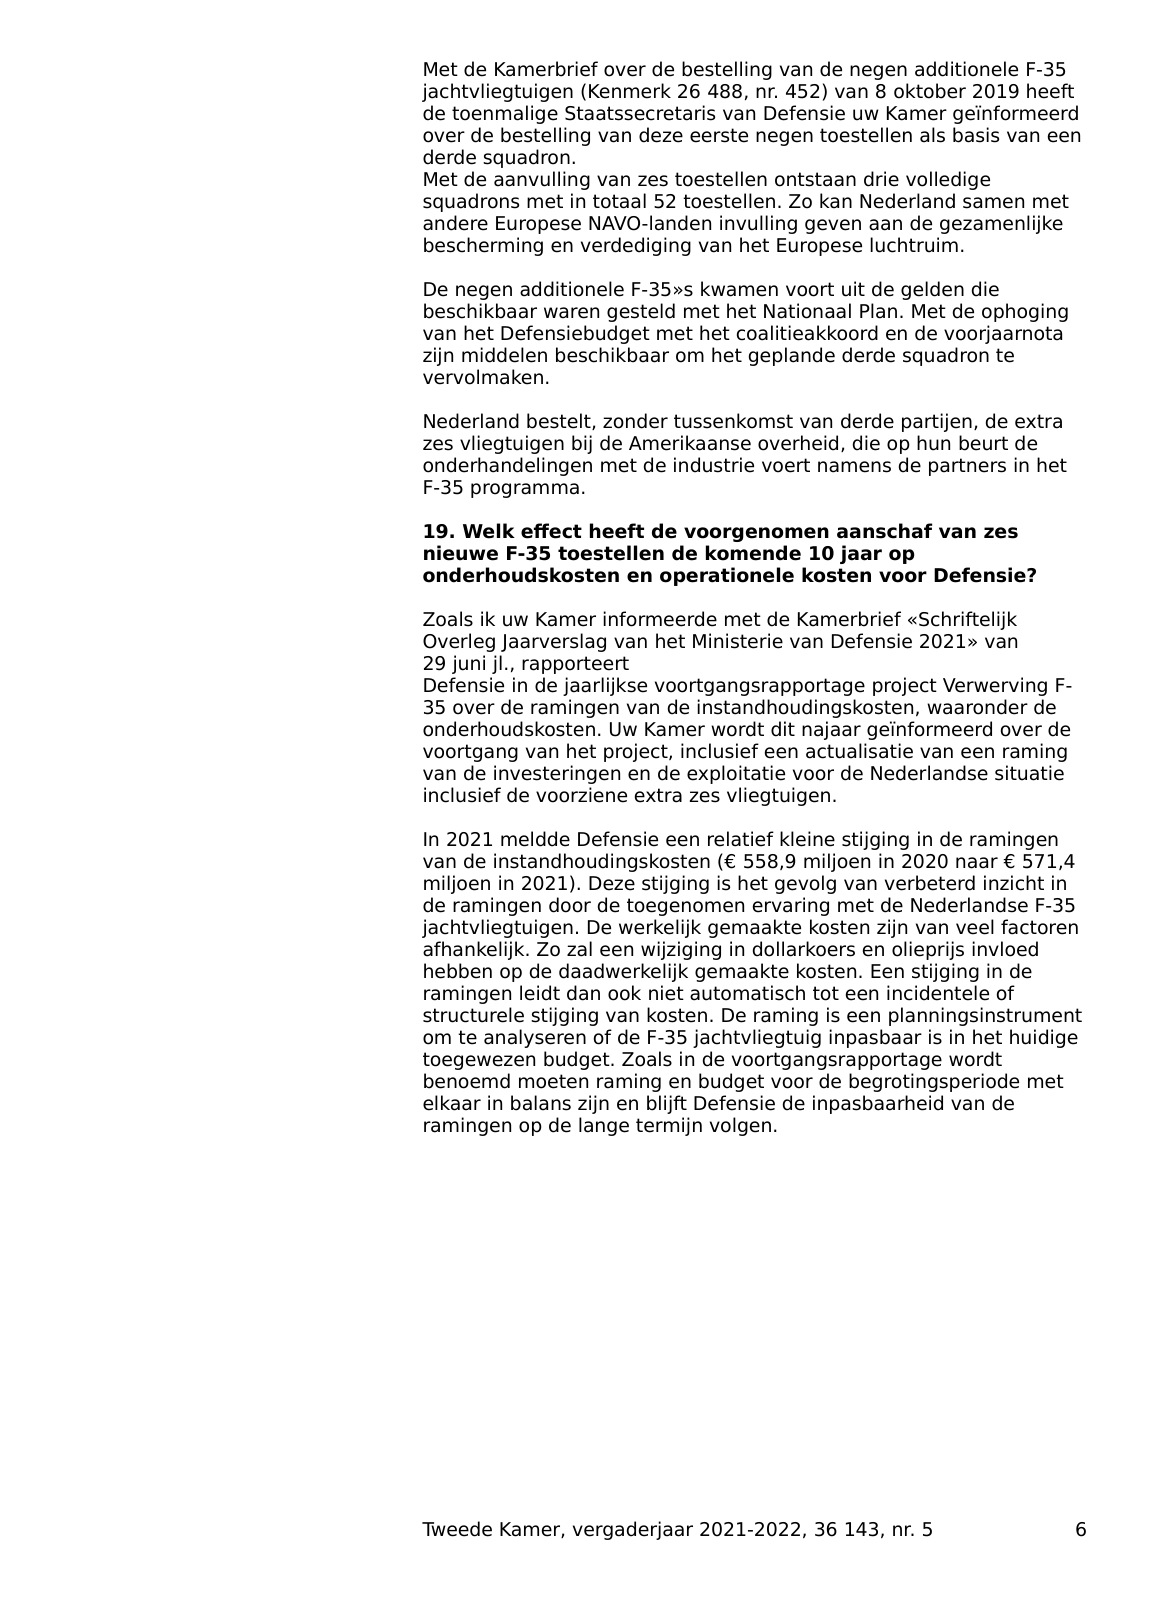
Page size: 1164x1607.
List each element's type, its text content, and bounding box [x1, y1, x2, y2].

text Defensie in de jaarlijkse voortgangsrapportage project Verwerving F-35 over de ramingen van de instandhoudingskosten, waaronder de onderhoudskosten. Uw Kamer wordt dit najaar geïnformeerd over de voortgang van het project, inclusief een actualisatie van een raming van de investeringen en de exploitatie voor de Nederlandse situatie inclusief de voorziene extra zes vliegtuigen. [422, 675, 1087, 807]
text In 2021 meldde Defensie een relatief kleine stijging in de ramingen van de instandhoudingskosten (€ 558,9 miljoen in 2020 naar € 571,4 miljoen in 2021). Deze stijging is het gevolg van verbeterd inzicht in de ramingen door de toegenomen ervaring met de Nederlandse F-35 jachtvliegtuigen. De werkelijk gemaakte kosten zijn van veel factoren afhankelijk. Zo zal een wijziging in dollarkoers en olieprijs invloed hebben op de daadwerkelijk gemaakte kosten. Een stijging in de ramingen leidt dan ook niet automatisch tot een incidentele of structurele stijging van kosten. De raming is een planningsinstrument om te analyseren of de F-35 jachtvliegtuig inpasbaar is in het huidige toegewezen budget. Zoals in de voortgangsrapportage wordt benoemd moeten raming en budget voor de begrotingsperiode met elkaar in balans zijn en blijft Defensie de inpasbaarheid van de ramingen op de lange termijn volgen. [422, 829, 1087, 1137]
text De negen additionele F-35»s kwamen voort uit de gelden die beschikbaar waren gesteld met het Nationaal Plan. Met de ophoging van het Defensiebudget met het coalitieakkoord en de voorjaarnota zijn middelen beschikbaar om het geplande derde squadron te vervolmaken. [422, 279, 1087, 389]
text Met de Kamerbrief over de bestelling van de negen additionele F-35 jachtvliegtuigen (Kenmerk 26 488, nr. 452) van 8 oktober 2019 heeft de toenmalige Staatssecretaris van Defensie uw Kamer geïnformeerd over de bestelling van deze eerste negen toestellen als basis van een derde squadron. [422, 59, 1087, 169]
text Nederland bestelt, zonder tussenkomst van derde partijen, de extra zes vliegtuigen bij de Amerikaanse overheid, die op hun beurt de onderhandelingen met de industrie voert namens de partners in het F-35 programma. [422, 411, 1087, 499]
text Met de aanvulling van zes toestellen ontstaan drie volledige squadrons met in totaal 52 toestellen. Zo kan Nederland samen met andere Europese NAVO-landen invulling geven aan de gezamenlijke bescherming en verdediging van het Europese luchtruim. [422, 169, 1087, 257]
text 19. Welk effect heeft de voorgenomen aanschaf van zes nieuwe F-35 toestellen de komende 10 jaar op onderhoudskosten en operationele kosten voor Defensie? [422, 521, 1087, 587]
text Zoals ik uw Kamer informeerde met de Kamerbrief «Schriftelijk Overleg Jaarverslag van het Ministerie van Defensie 2021» van 29 juni jl., rapporteert [422, 609, 1087, 675]
